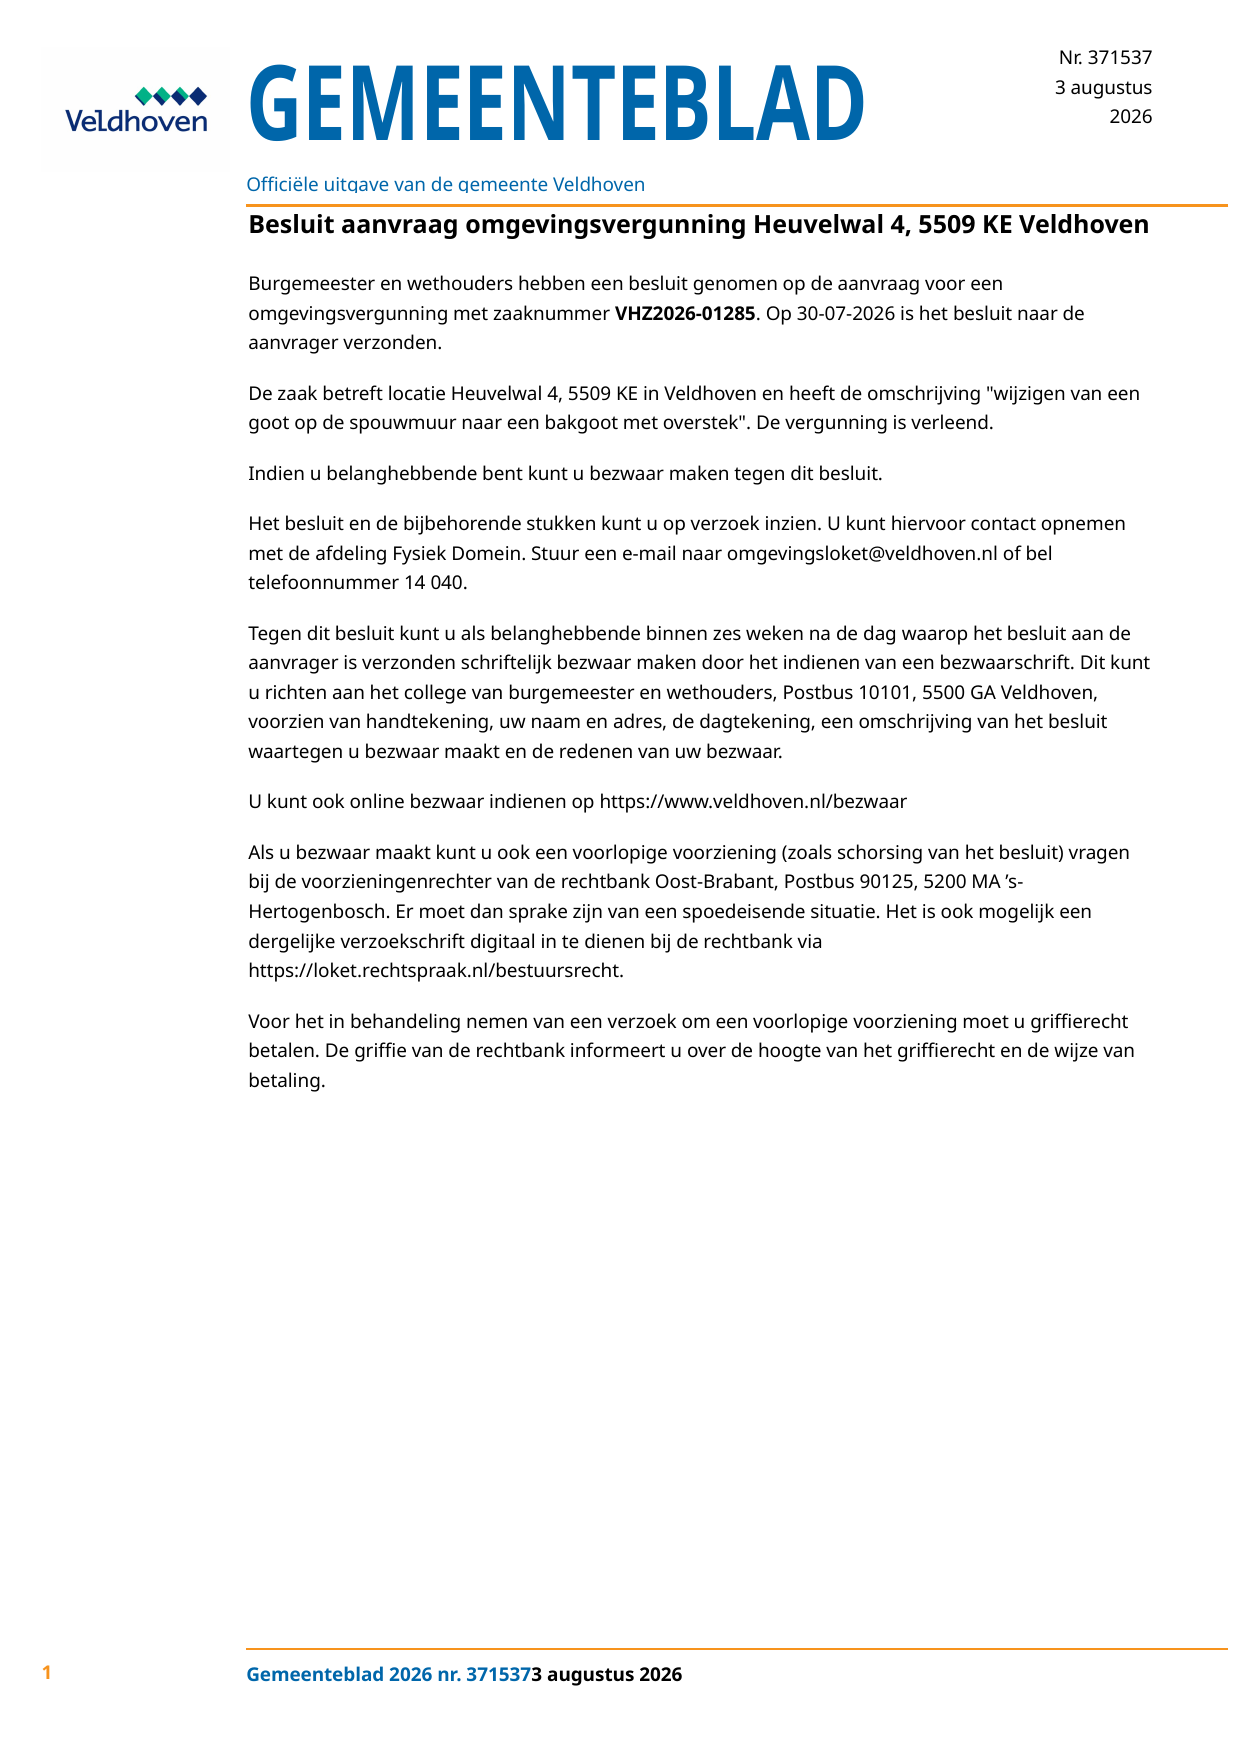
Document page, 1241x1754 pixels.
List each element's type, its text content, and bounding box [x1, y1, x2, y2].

text De zaak betreft locatie Heuvelwal 4, 5509 KE in Veldhoven en heeft de omschrijving "wijzigen van een goot op de spouwmuur naar een bakgoot met overstek". De vergunning is verleend. [248, 380, 1152, 435]
text Besluit aanvraag omgevingsvergunning Heuvelwal 4, 5509 KE Veldhoven [248, 207, 1152, 241]
text Indien u belanghebbende bent kunt u bezwaar maken tegen dit besluit. [248, 460, 1152, 486]
text U kunt ook online bezwaar indienen op https://www.veldhoven.nl/bezwaar [248, 789, 1152, 814]
picture [41, 47, 231, 172]
text Als u bezwaar maakt kunt u ook een voorlopige voorziening (zoals schorsing van het besluit) vragen bij de voorzieningenrechter van de rechtbank Oost-Brabant, Postbus 90125, 5200 MA ’s-Hertogenbosch. Er moet dan sprake zijn van een spoedeisende situatie. Het is ook mogelijk een dergelijke verzoekschrift digitaal in te dienen bij de rechtbank via https://loket.rechtspraak.nl/bestuursrecht. [248, 839, 1152, 983]
text Tegen dit besluit kunt u als belanghebbende binnen zes weken na de dag waarop het besluit aan de aanvrager is verzonden schriftelijk bezwaar maken door het indienen van een bezwaarschrift. Dit kunt u richten aan het college van burgemeester en wethouders, Postbus 10101, 5500 GA Veldhoven, voorzien van handtekening, uw naam en adres, de dagtekening, een omschrijving van het besluit waartegen u bezwaar maakt en de redenen van uw bezwaar. [248, 620, 1152, 764]
text Het besluit en de bijbehorende stukken kunt u op verzoek inzien. U kunt hiervoor contact opnemen met de afdeling Fysiek Domein. Stuur een e-mail naar omgevingsloket@veldhoven.nl of bel telefoonnummer 14 040. [248, 510, 1152, 595]
text Burgemeester en wethouders hebben een besluit genomen op de aanvraag voor een omgevingsvergunning met zaaknummer VHZ2026-01285. Op 30-07-2026 is het besluit naar de aanvrager verzonden. [248, 270, 1152, 355]
text Voor het in behandeling nemen van een verzoek om een voorlopige voorziening moet u griffierecht betalen. De griffie van de rechtbank informeert u over de hoogte van het griffierecht en de wijze van betaling. [248, 1008, 1152, 1093]
